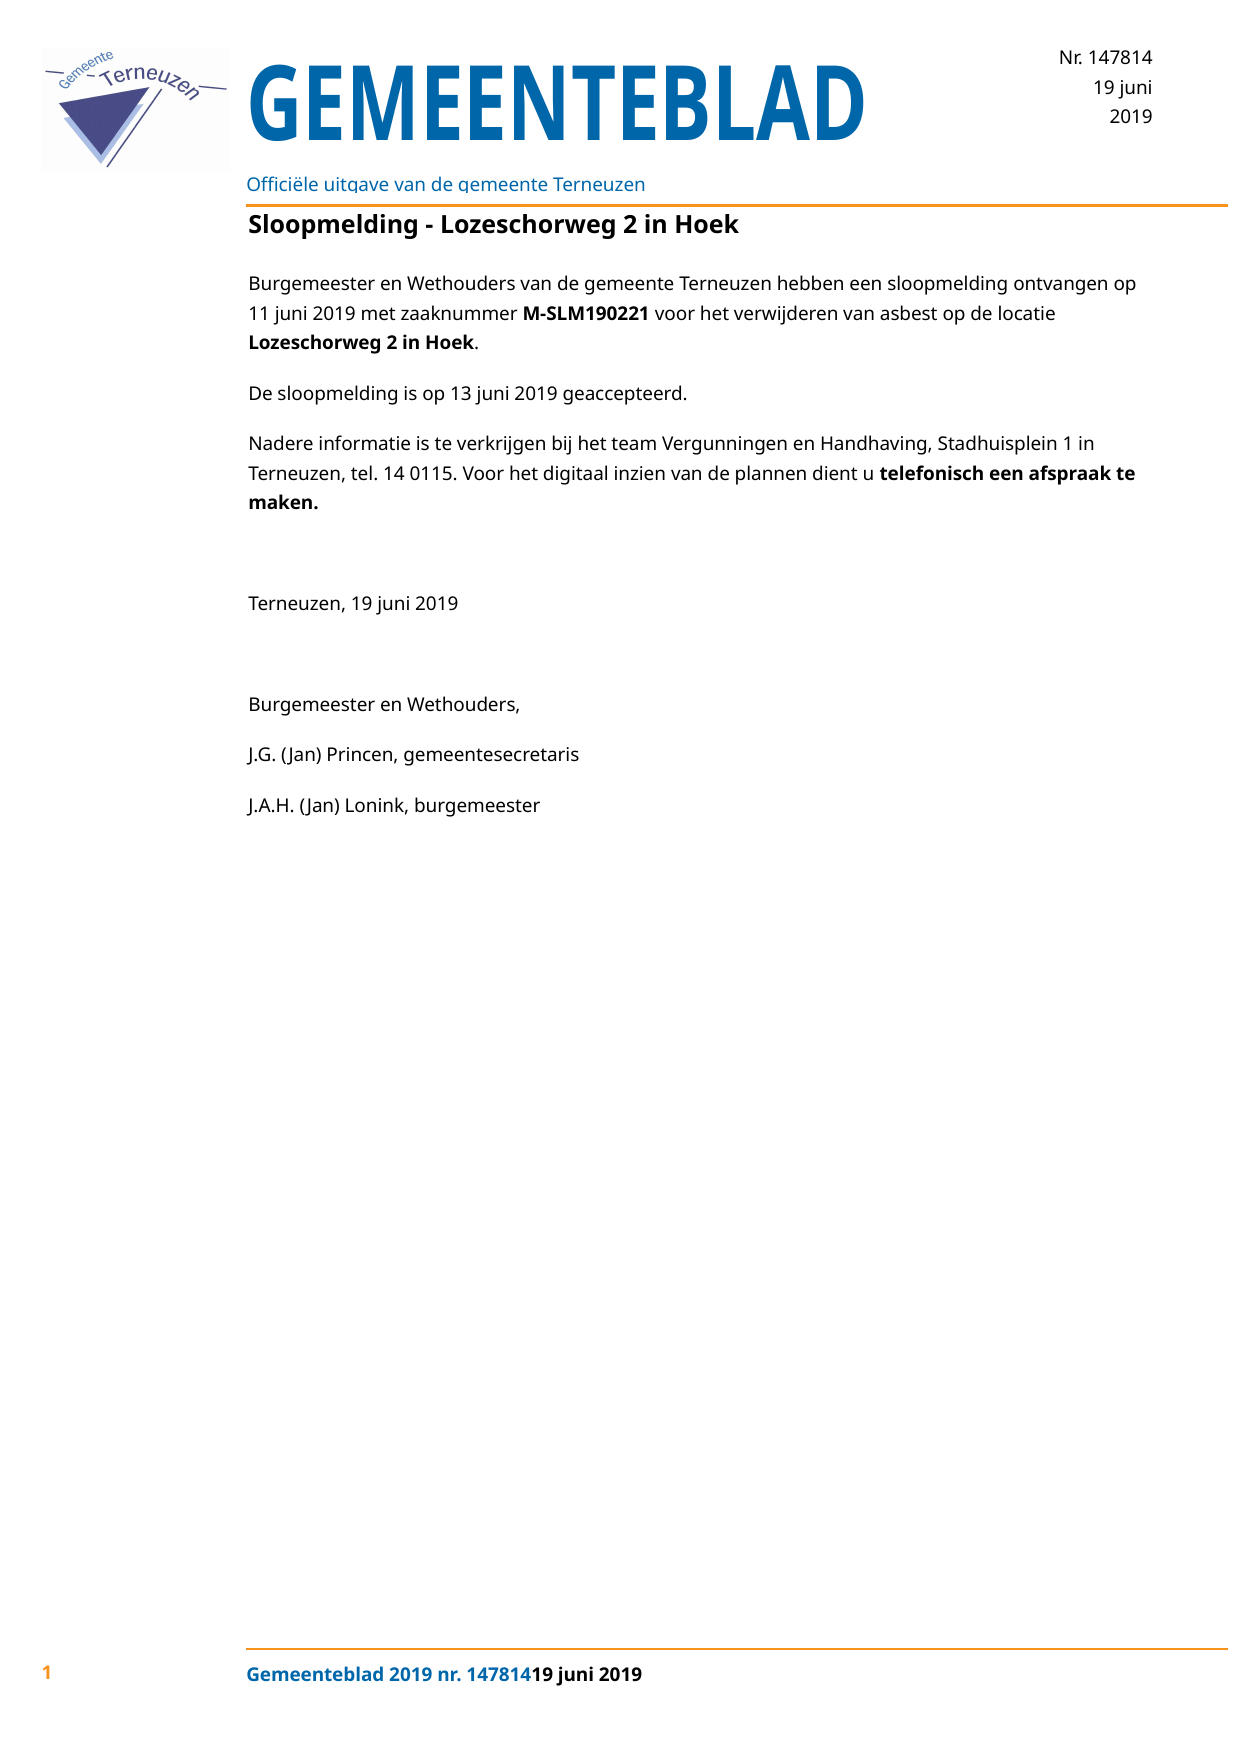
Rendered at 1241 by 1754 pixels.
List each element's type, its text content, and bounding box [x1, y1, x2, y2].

text J.G. (Jan) Princen, gemeentesecretaris [248, 742, 1152, 767]
text Sloopmelding - Lozeschorweg 2 in Hoek [248, 207, 1152, 241]
text Terneuzen, 19 juni 2019 [248, 590, 1152, 616]
text De sloopmelding is op 13 juni 2019 geaccepteerd. [248, 380, 1152, 406]
picture [41, 47, 231, 172]
text J.A.H. (Jan) Lonink, burgemeester [248, 792, 1152, 818]
text Burgemeester en Wethouders van de gemeente Terneuzen hebben een sloopmelding ontvangen op 11 juni 2019 met zaaknummer M-SLM190221 voor het verwijderen van asbest op de locatie Lozeschorweg 2 in Hoek. [248, 270, 1152, 355]
text Burgemeester en Wethouders, [248, 691, 1152, 717]
text Nadere informatie is te verkrijgen bij het team Vergunningen en Handhaving, Stadhuisplein 1 in Terneuzen, tel. 14 0115. Voor het digitaal inzien van de plannen dient u telefonisch een afspraak te maken. [248, 430, 1152, 515]
